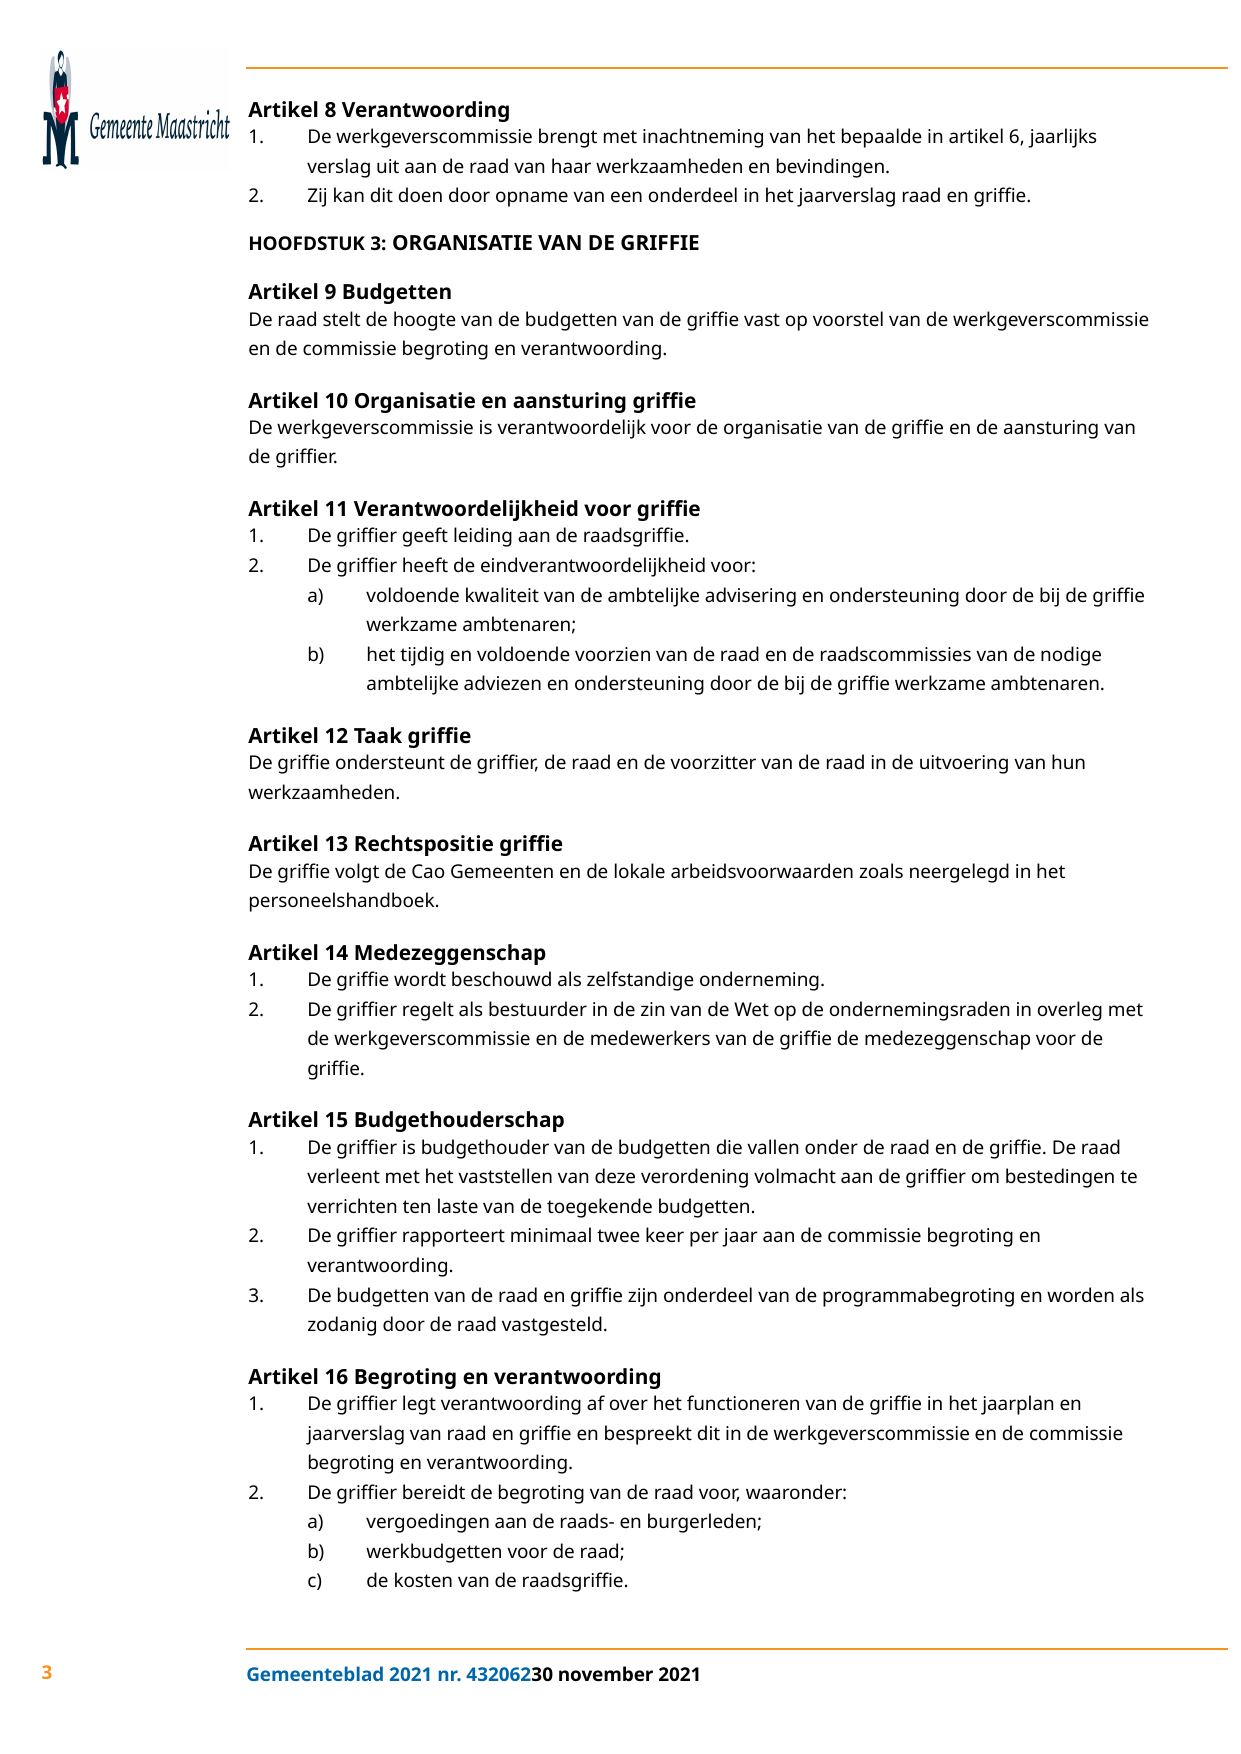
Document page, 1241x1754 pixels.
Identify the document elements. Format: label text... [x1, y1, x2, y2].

list De werkgeverscommissie brengt met inachtneming van het bepaalde in artikel 6, jaarlijks verslag uit aan de raad van haar werkzaamheden en bevindingen. [248, 123, 1152, 178]
picture [41, 47, 231, 172]
text Artikel 16 Begroting en verantwoording [248, 1362, 1152, 1390]
text Artikel 15 Budgethouderschap [248, 1105, 1152, 1134]
list het tijdig en voldoende voorzien van de raad en de raadscommissies van de nodige ambtelijke adviezen en ondersteuning door de bij de griffie werkzame ambtenaren. [307, 641, 1152, 696]
list De griffier regelt als bestuurder in de zin van de Wet op de ondernemingsraden in overleg met de werkgeverscommissie en de medewerkers van de griffie de medezeggenschap voor de griffie. [248, 996, 1152, 1081]
list De griffier heeft de eindverantwoordelijkheid voor: [248, 552, 1152, 578]
list De griffie wordt beschouwd als zelfstandige onderneming. [248, 966, 1152, 992]
list werkbudgetten voor de raad; [307, 1538, 1152, 1564]
text HOOFDSTUK 3: ORGANISATIE VAN DE GRIFFIE [248, 228, 1152, 256]
list Zij kan dit doen door opname van een onderdeel in het jaarverslag raad en griffie. [248, 182, 1152, 208]
text De griffie ondersteunt de griffier, de raad en de voorzitter van de raad in de uitvoering van hun werkzaamheden. [248, 749, 1152, 805]
text Artikel 10 Organisatie en aansturing griffie [248, 386, 1152, 414]
list vergoedingen aan de raads- en burgerleden; [307, 1508, 1152, 1534]
text Artikel 13 Rechtspositie griffie [248, 829, 1152, 858]
list De griffier bereidt de begroting van de raad voor, waaronder: [248, 1479, 1152, 1505]
list De griffier is budgethouder van de budgetten die vallen onder de raad en de griffie. De raad verleent met het vaststellen van deze verordening volmacht aan de griffier om bestedingen te verrichten ten laste van de toegekende budgetten. [248, 1134, 1152, 1219]
text Artikel 9 Budgetten [248, 277, 1152, 306]
text De werkgeverscommissie is verantwoordelijk voor de organisatie van de griffie en de aansturing van de griffier. [248, 414, 1152, 469]
list De griffier rapporteert minimaal twee keer per jaar aan de commissie begroting en verantwoording. [248, 1223, 1152, 1278]
list De griffier geeft leiding aan de raadsgriffie. [248, 523, 1152, 548]
text De raad stelt de hoogte van de budgetten van de griffie vast op voorstel van de werkgeverscommissie en de commissie begroting en verantwoording. [248, 306, 1152, 361]
text De griffie volgt de Cao Gemeenten en de lokale arbeidsvoorwaarden zoals neergelegd in het personeelshandboek. [248, 858, 1152, 913]
list De budgetten van de raad en griffie zijn onderdeel van de programmabegroting en worden als zodanig door de raad vastgesteld. [248, 1282, 1152, 1337]
list de kosten van de raadsgriffie. [307, 1568, 1152, 1593]
text Artikel 8 Verantwoording [248, 95, 1152, 123]
text Artikel 11 Verantwoordelijkheid voor griffie [248, 494, 1152, 523]
list voldoende kwaliteit van de ambtelijke advisering en ondersteuning door de bij de griffie werkzame ambtenaren; [307, 582, 1152, 637]
list De griffier legt verantwoording af over het functioneren van de griffie in het jaarplan en jaarverslag van raad en griffie en bespreekt dit in de werkgeverscommissie en de commissie begroting en verantwoording. [248, 1390, 1152, 1475]
text Artikel 12 Taak griffie [248, 721, 1152, 749]
text Artikel 14 Medezeggenschap [248, 938, 1152, 966]
